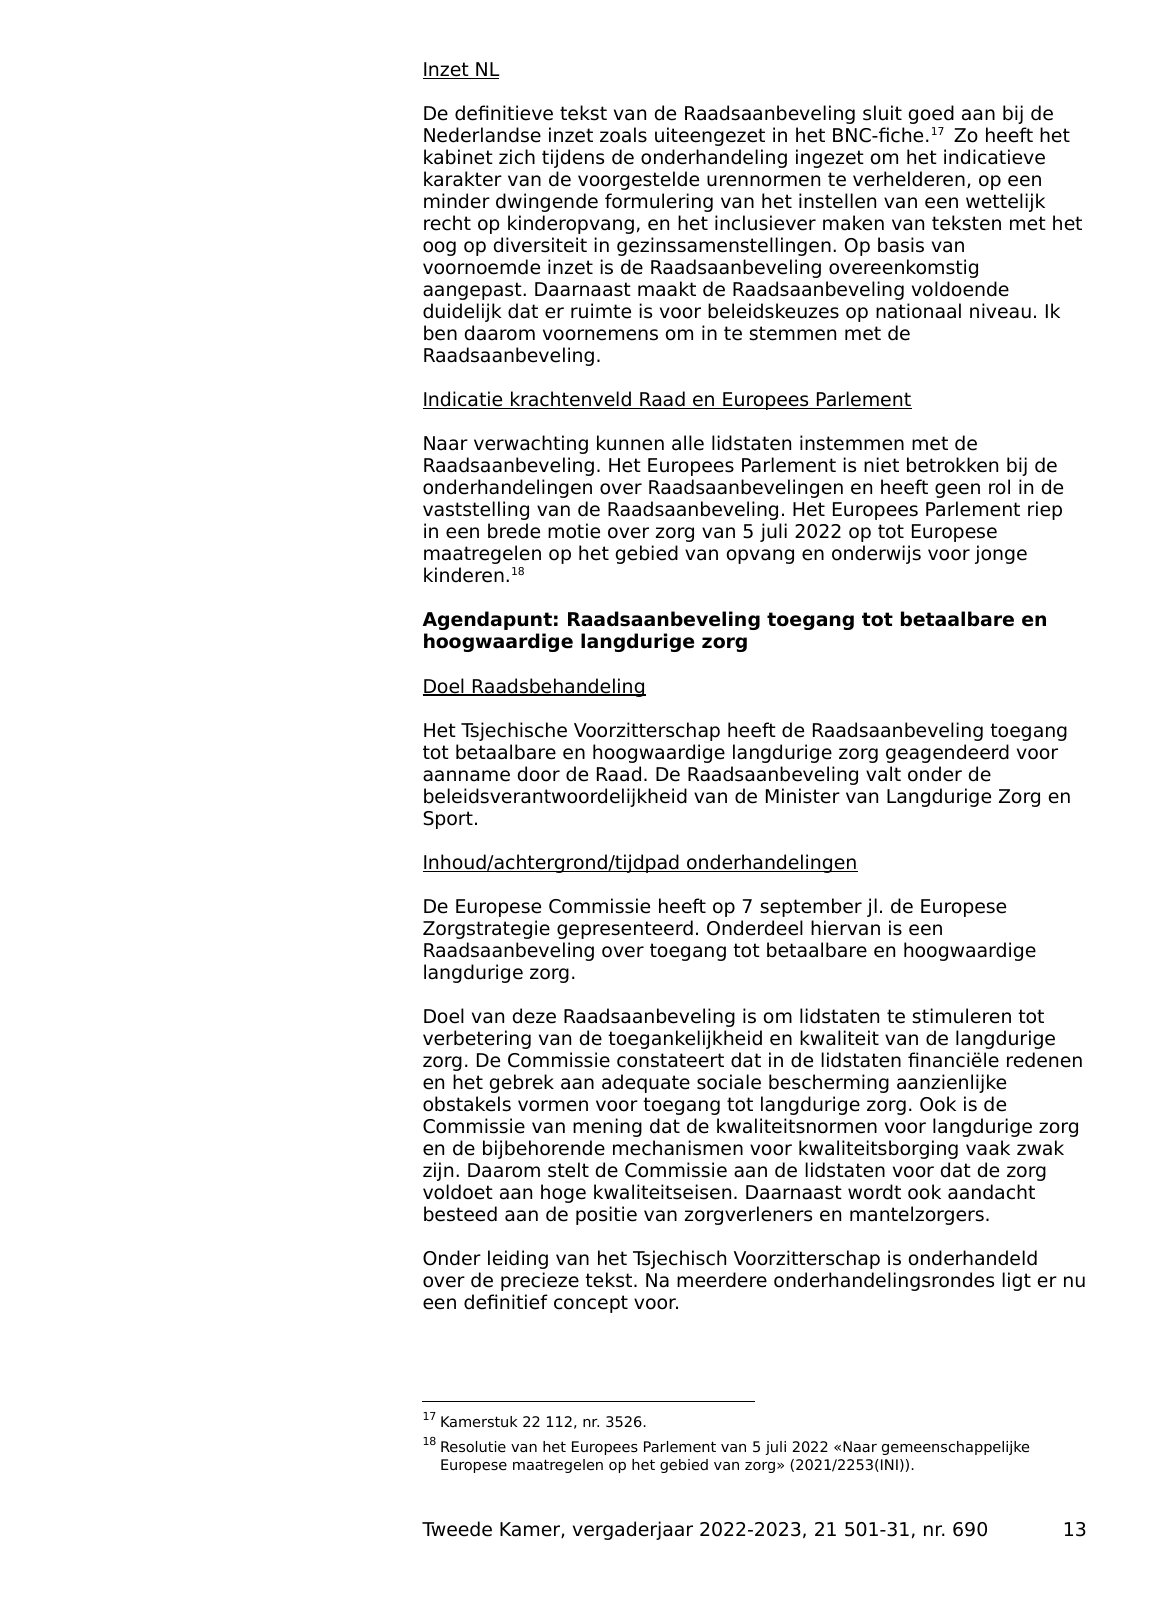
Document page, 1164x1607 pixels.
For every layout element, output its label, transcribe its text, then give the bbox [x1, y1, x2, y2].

text De definitieve tekst van de Raadsaanbeveling sluit goed aan bij de Nederlandse inzet zoals uiteengezet in het BNC-fiche. Zo heeft het kabinet zich tijdens de onderhandeling ingezet om het indicatieve karakter van de voorgestelde urennormen te verhelderen, op een minder dwingende formulering van het instellen van een wettelijk recht op kinderopvang, en het inclusiever maken van teksten met het oog op diversiteit in gezinssamenstellingen. Op basis van voornoemde inzet is de Raadsaanbeveling overeenkomstig aangepast. Daarnaast maakt de Raadsaanbeveling voldoende duidelijk dat er ruimte is voor beleidskeuzes op nationaal niveau. Ik ben daarom voornemens om in te stemmen met de Raadsaanbeveling. [422, 103, 1087, 367]
text Het Tsjechische Voorzitterschap heeft de Raadsaanbeveling toegang tot betaalbare en hoogwaardige langdurige zorg geagendeerd voor aanname door de Raad. De Raadsaanbeveling valt onder de beleidsverantwoordelijkheid van de Minister van Langdurige Zorg en Sport. [422, 720, 1087, 829]
subtitle Indicatie krachtenveld Raad en Europees Parlement [422, 389, 1087, 411]
text Kamerstuk 22 112, nr. 3526. [422, 1410, 1087, 1432]
subtitle Agendapunt: Raadsaanbeveling toegang tot betaalbare en hoogwaardige langdurige zorg [422, 609, 1087, 653]
text Onder leiding van het Tsjechisch Voorzitterschap is onderhandeld over de precieze tekst. Na meerdere onderhandelingsrondes ligt er nu een definitief concept voor. [422, 1248, 1087, 1314]
text De Europese Commissie heeft op 7 september jl. de Europese Zorgstrategie gepresenteerd. Onderdeel hiervan is een Raadsaanbeveling over toegang tot betaalbare en hoogwaardige langdurige zorg. [422, 896, 1087, 984]
text Naar verwachting kunnen alle lidstaten instemmen met de Raadsaanbeveling. Het Europees Parlement is niet betrokken bij de onderhandelingen over Raadsaanbevelingen en heeft geen rol in de vaststelling van de Raadsaanbeveling. Het Europees Parlement riep in een brede motie over zorg van 5 juli 2022 op tot Europese maatregelen op het gebied van opvang en onderwijs voor jonge kinderen. [422, 433, 1087, 587]
subtitle Inzet NL [422, 59, 1087, 81]
subtitle Doel Raadsbehandeling [422, 676, 1087, 697]
text Resolutie van het Europees Parlement van 5 juli 2022 «Naar gemeenschappelijke Europese maatregelen op het gebied van zorg» (2021/2253(INI)). [422, 1435, 1087, 1474]
subtitle Inhoud/achtergrond/tijdpad onderhandelingen [422, 852, 1087, 874]
text Doel van deze Raadsaanbeveling is om lidstaten te stimuleren tot verbetering van de toegankelijkheid en kwaliteit van de langdurige zorg. De Commissie constateert dat in de lidstaten financiële redenen en het gebrek aan adequate sociale bescherming aanzienlijke obstakels vormen voor toegang tot langdurige zorg. Ook is de Commissie van mening dat de kwaliteitsnormen voor langdurige zorg en de bijbehorende mechanismen voor kwaliteitsborging vaak zwak zijn. Daarom stelt de Commissie aan de lidstaten voor dat de zorg voldoet aan hoge kwaliteitseisen. Daarnaast wordt ook aandacht besteed aan de positie van zorgverleners en mantelzorgers. [422, 1006, 1087, 1226]
